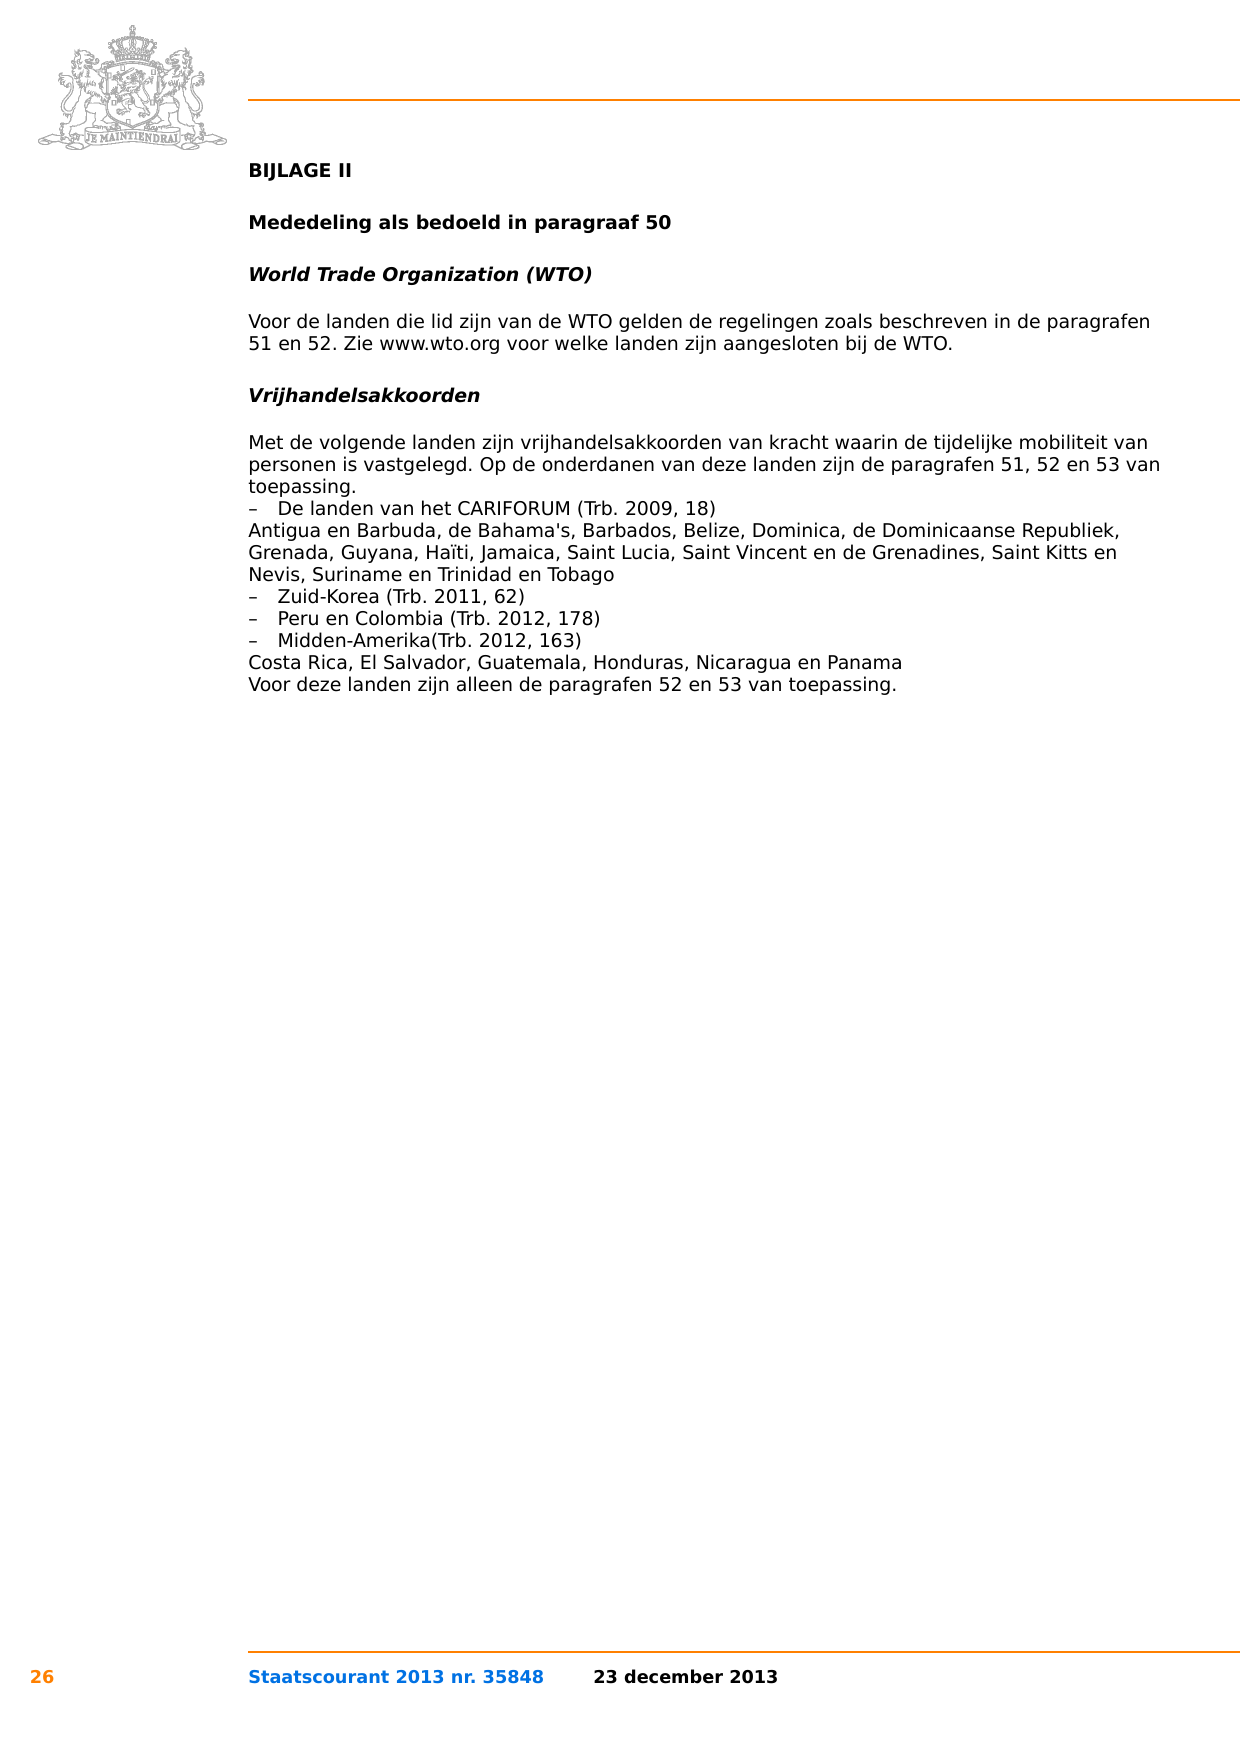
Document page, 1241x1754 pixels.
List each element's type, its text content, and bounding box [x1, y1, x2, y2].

picture [38, 25, 227, 150]
text Met de volgende landen zijn vrijhandelsakkoorden van kracht waarin de tijdelijke mobiliteit van personen is vastgelegd. Op de onderdanen van deze landen zijn de paragrafen 51, 52 en 53 van toepassing. [248, 432, 1163, 498]
text – Peru en Colombia (Trb. 2012, 178) [248, 608, 1163, 629]
text Voor deze landen zijn alleen de paragrafen 52 en 53 van toepassing. [248, 673, 1163, 696]
subtitle Vrijhandelsakkoorden [248, 385, 1163, 407]
text Antigua en Barbuda, de Bahama's, Barbados, Belize, Dominica, de Dominicaanse Republiek, Grenada, Guyana, Haïti, Jamaica, Saint Lucia, Saint Vincent en de Grenadines, Saint Kitts en Nevis, Suriname en Trinidad en Tobago [248, 520, 1163, 586]
text – Midden-Amerika(Trb. 2012, 163) [248, 629, 1163, 652]
text – Zuid-Korea (Trb. 2011, 62) [248, 586, 1163, 608]
subtitle Mededeling als bedoeld in paragraaf 50 [248, 212, 1163, 234]
text Costa Rica, El Salvador, Guatemala, Honduras, Nicaragua en Panama [248, 652, 1163, 673]
subtitle World Trade Organization (WTO) [248, 264, 1163, 286]
subtitle BIJLAGE II [248, 160, 1163, 182]
text Voor de landen die lid zijn van de WTO gelden de regelingen zoals beschreven in de paragrafen 51 en 52. Zie www.wto.org voor welke landen zijn aangesloten bij de WTO. [248, 311, 1163, 355]
text – De landen van het CARIFORUM (Trb. 2009, 18) [248, 498, 1163, 520]
